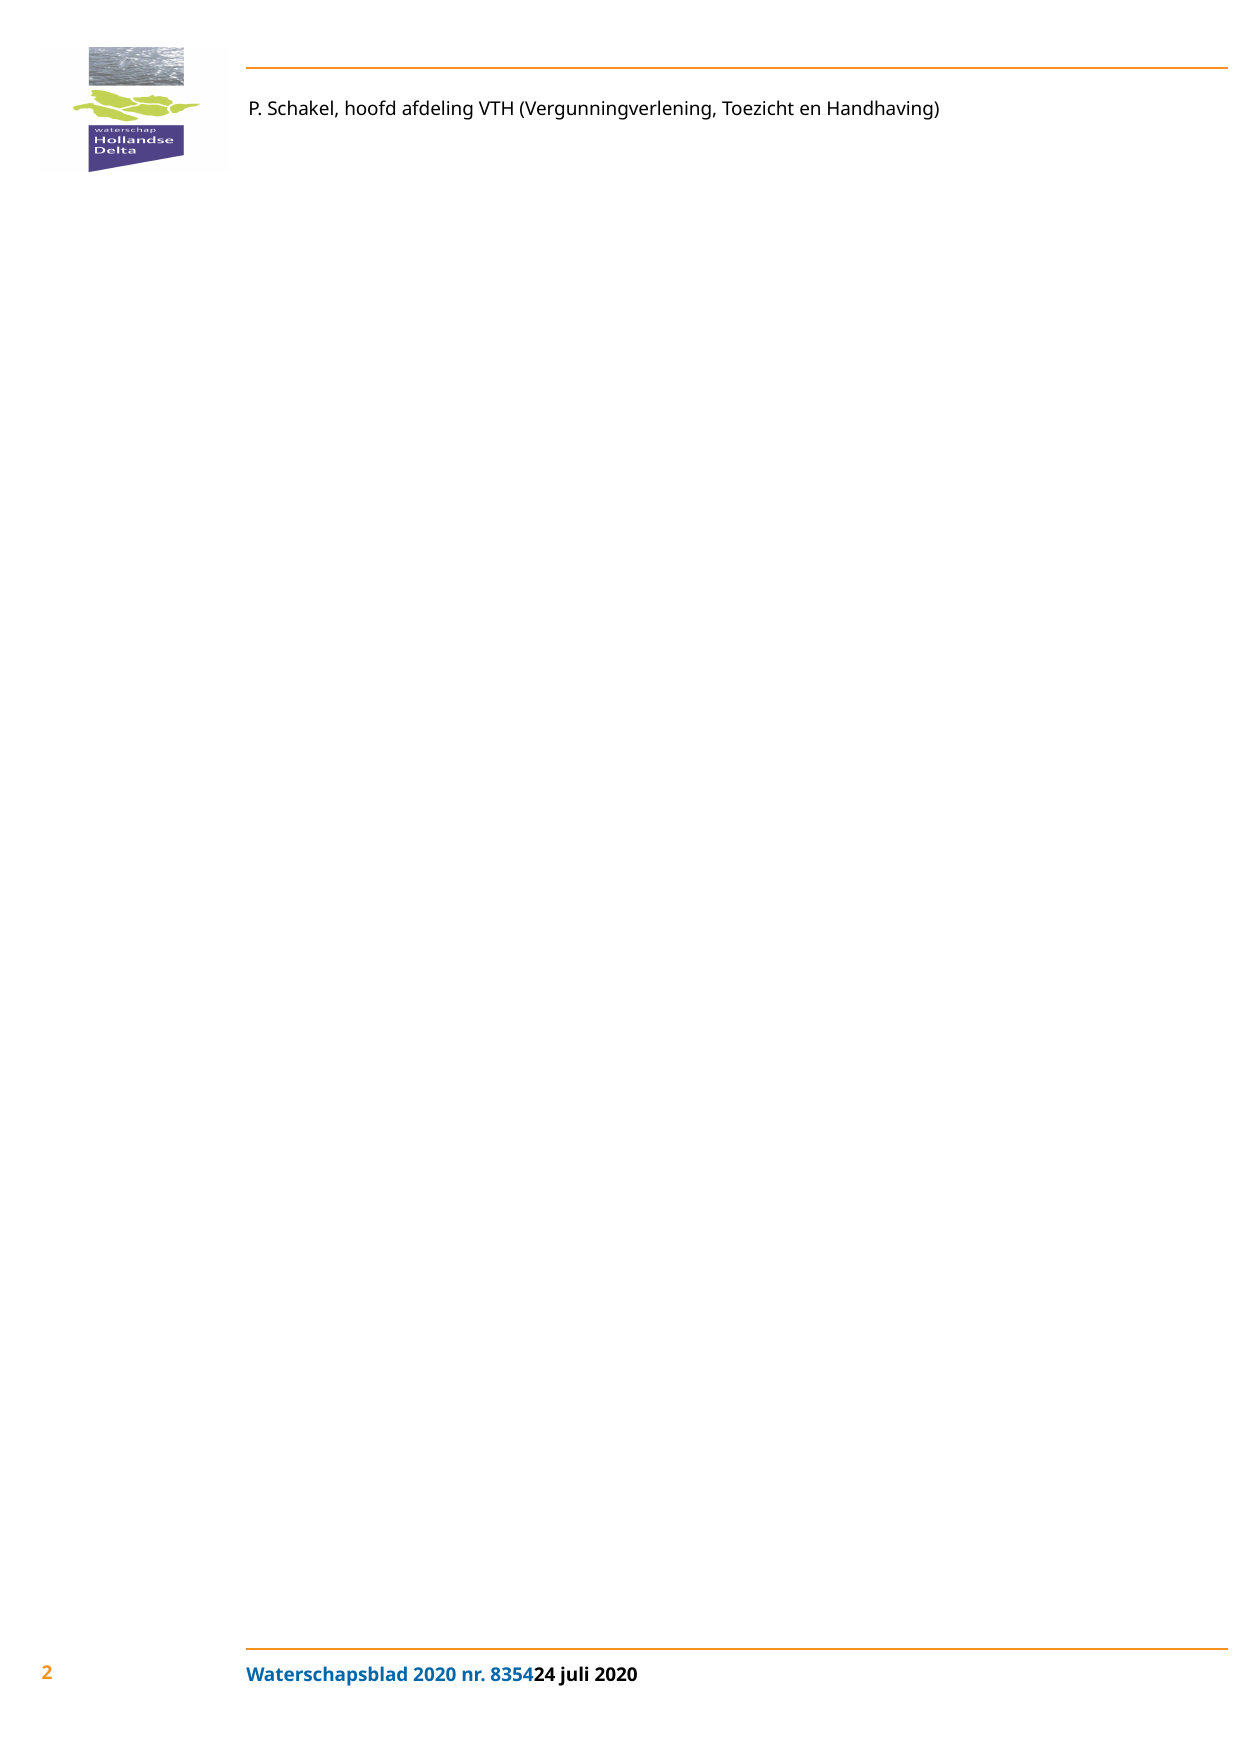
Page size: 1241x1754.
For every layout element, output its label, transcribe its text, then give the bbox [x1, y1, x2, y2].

text P. Schakel, hoofd afdeling VTH (Vergunningverlening, Toezicht en Handhaving) [248, 95, 1152, 121]
picture [41, 47, 231, 172]
